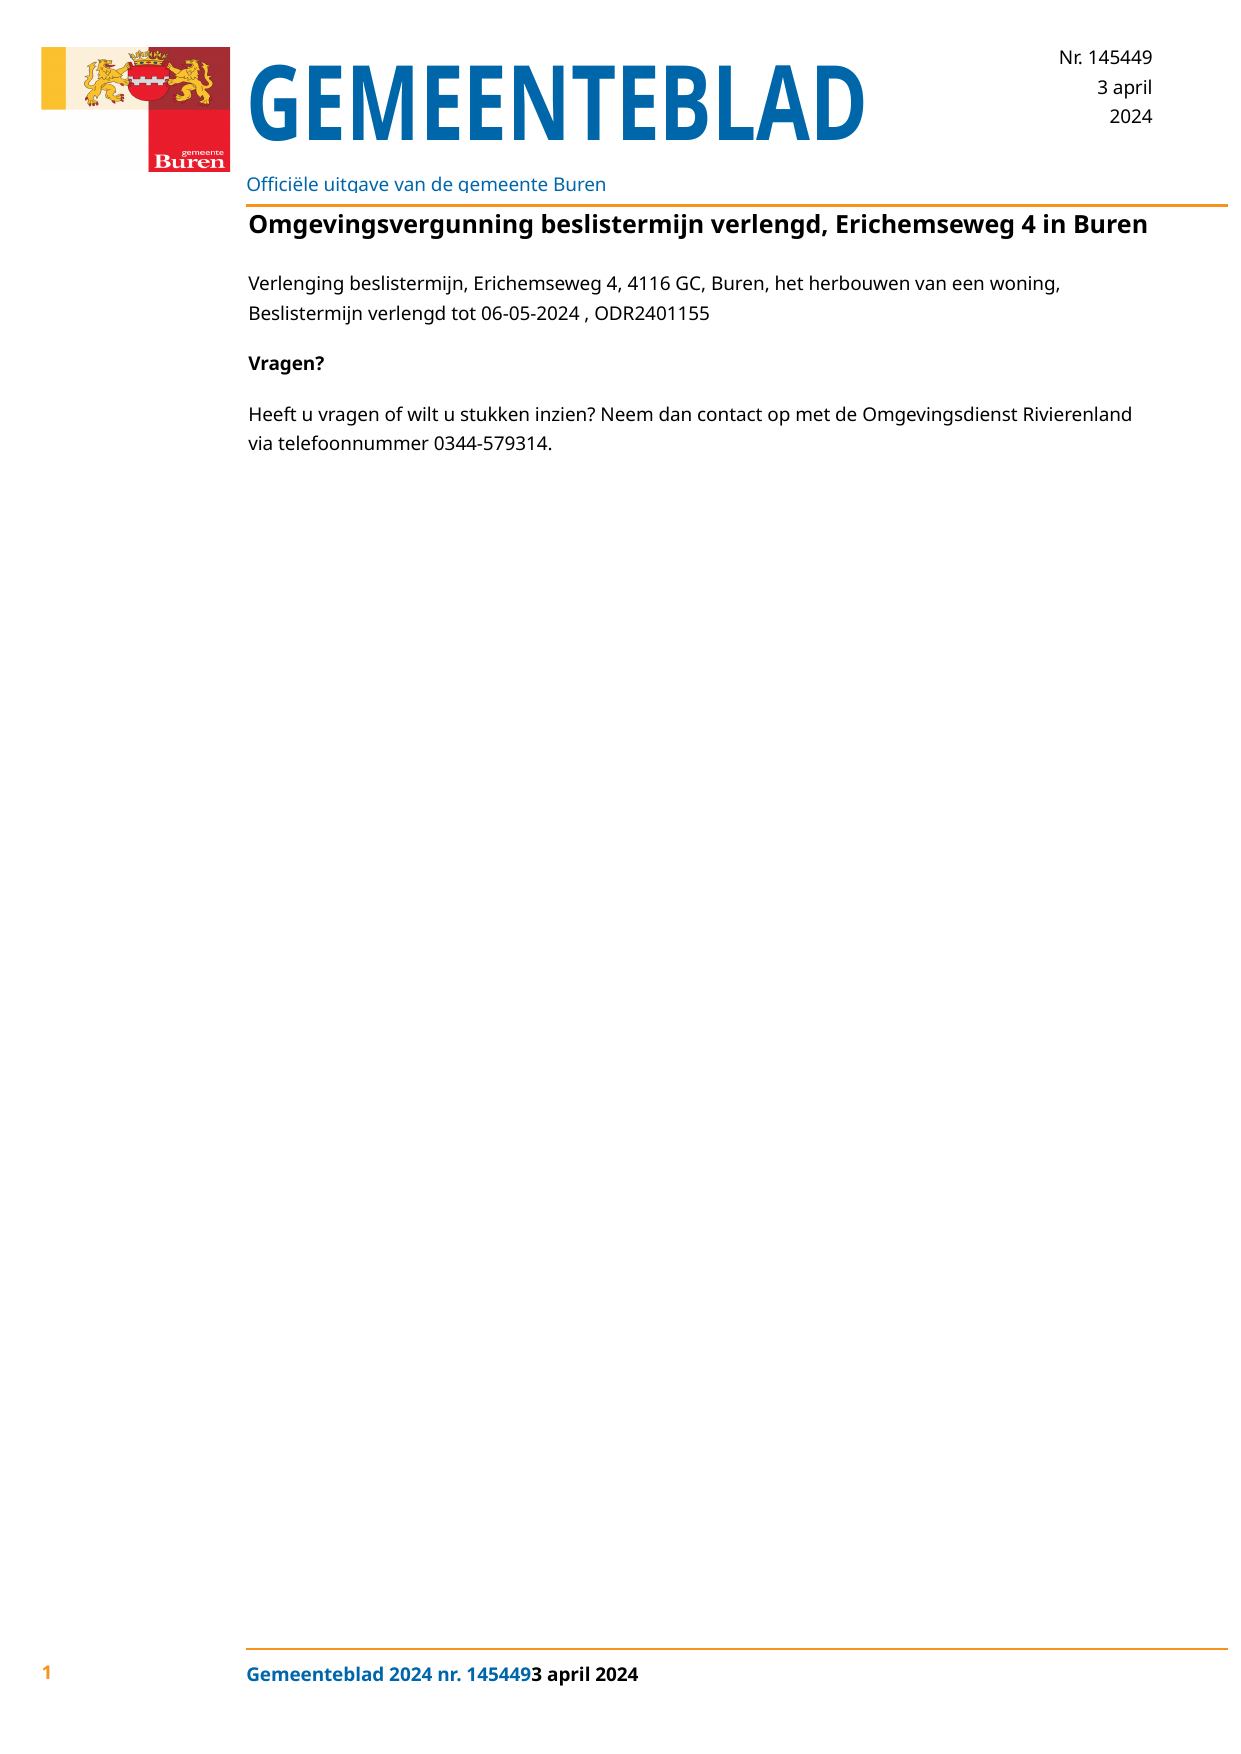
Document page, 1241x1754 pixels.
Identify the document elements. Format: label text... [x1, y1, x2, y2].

text Heeft u vragen of wilt u stukken inzien? Neem dan contact op met de Omgevingsdienst Rivierenland via telefoonnummer 0344-579314. [248, 401, 1152, 456]
text Vragen? [248, 350, 1152, 376]
picture [41, 47, 231, 172]
text Omgevingsvergunning beslistermijn verlengd, Erichemseweg 4 in Buren [248, 207, 1152, 241]
text Verlenging beslistermijn, Erichemseweg 4, 4116 GC, Buren, het herbouwen van een woning, Beslistermijn verlengd tot 06-05-2024 , ODR2401155 [248, 270, 1152, 326]
